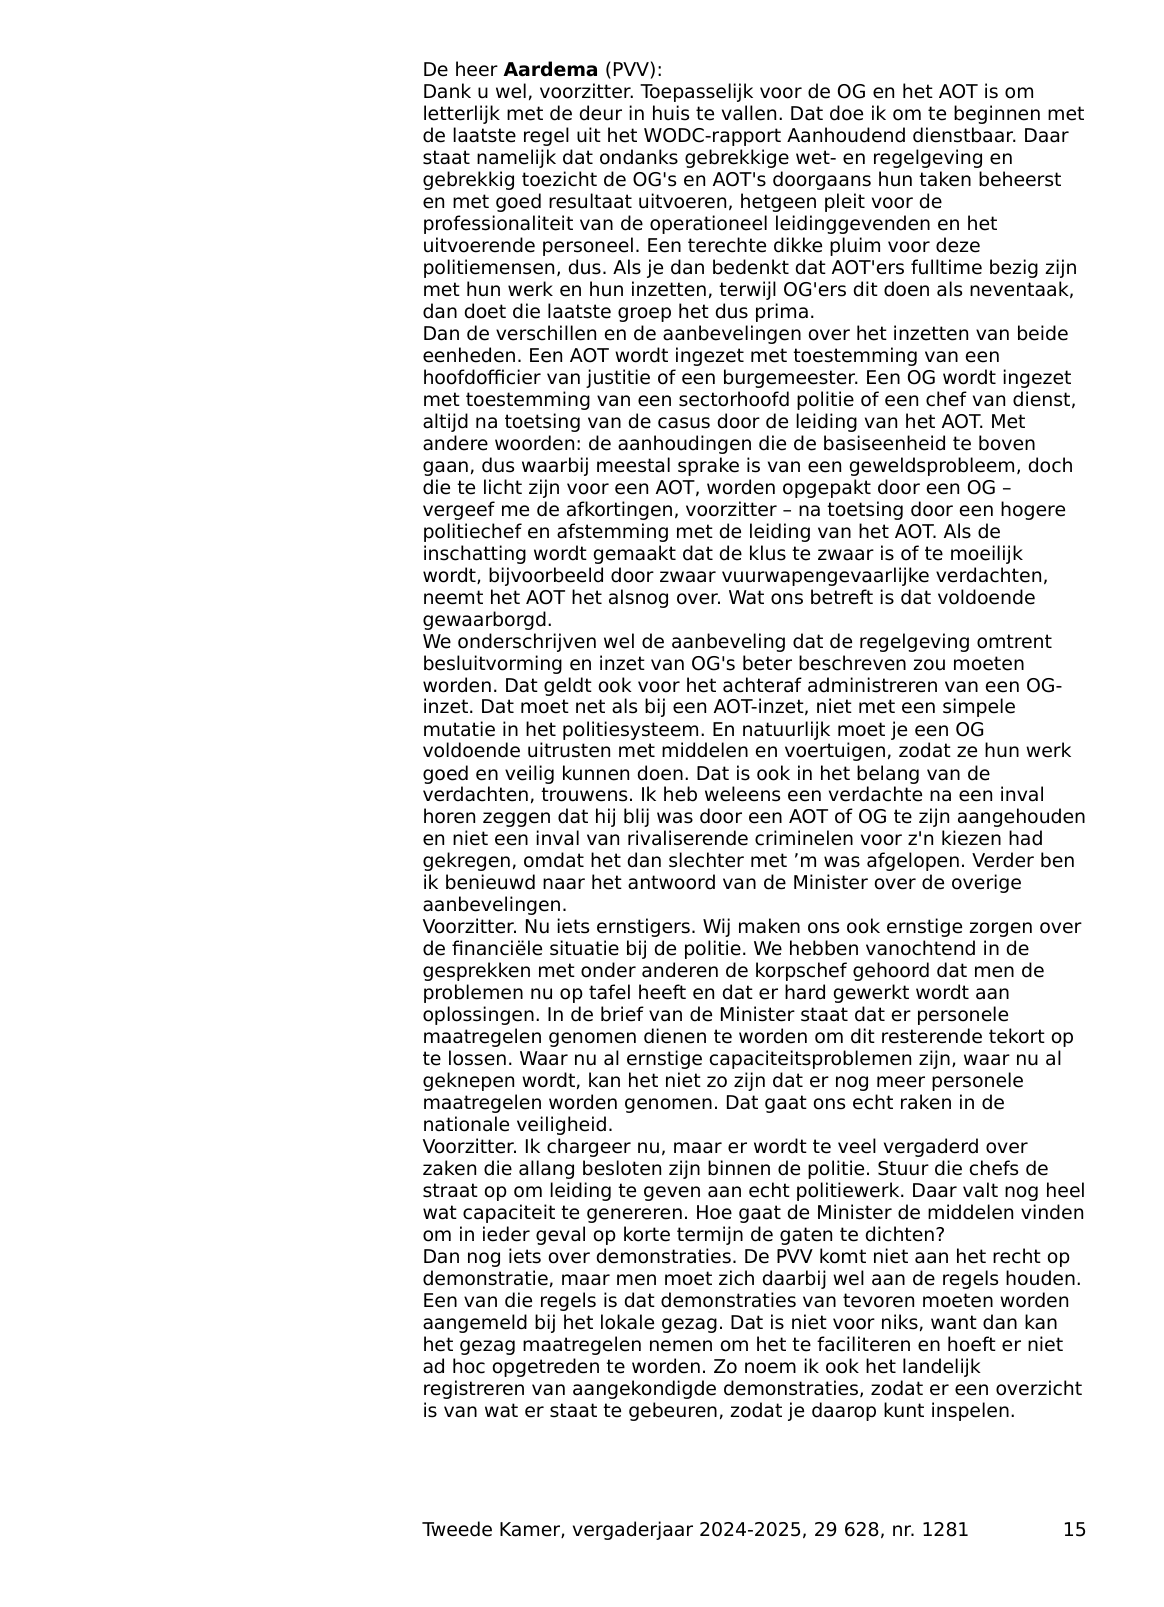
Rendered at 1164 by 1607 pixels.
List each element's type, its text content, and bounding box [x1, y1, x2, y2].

text Voorzitter. Ik chargeer nu, maar er wordt te veel vergaderd over zaken die allang besloten zijn binnen de politie. Stuur die chefs de straat op om leiding te geven aan echt politiewerk. Daar valt nog heel wat capaciteit te genereren. Hoe gaat de Minister de middelen vinden om in ieder geval op korte termijn de gaten te dichten? [422, 1136, 1087, 1246]
text Voorzitter. Nu iets ernstigers. Wij maken ons ook ernstige zorgen over de financiële situatie bij de politie. We hebben vanochtend in de gesprekken met onder anderen de korpschef gehoord dat men de problemen nu op tafel heeft en dat er hard gewerkt wordt aan oplossingen. In de brief van de Minister staat dat er personele maatregelen genomen dienen te worden om dit resterende tekort op te lossen. Waar nu al ernstige capaciteitsproblemen zijn, waar nu al geknepen wordt, kan het niet zo zijn dat er nog meer personele maatregelen worden genomen. Dat gaat ons echt raken in de nationale veiligheid. [422, 916, 1087, 1136]
text Dan de verschillen en de aanbevelingen over het inzetten van beide eenheden. Een AOT wordt ingezet met toestemming van een hoofdofficier van justitie of een burgemeester. Een OG wordt ingezet met toestemming van een sectorhoofd politie of een chef van dienst, altijd na toetsing van de casus door de leiding van het AOT. Met andere woorden: de aanhoudingen die de basiseenheid te boven gaan, dus waarbij meestal sprake is van een geweldsprobleem, doch die te licht zijn voor een AOT, worden opgepakt door een OG – vergeef me de afkortingen, voorzitter – na toetsing door een hogere politiechef en afstemming met de leiding van het AOT. Als de inschatting wordt gemaakt dat de klus te zwaar is of te moeilijk wordt, bijvoorbeeld door zwaar vuurwapengevaarlijke verdachten, neemt het AOT het alsnog over. Wat ons betreft is dat voldoende gewaarborgd. [422, 323, 1087, 631]
text We onderschrijven wel de aanbeveling dat de regelgeving omtrent besluitvorming en inzet van OG's beter beschreven zou moeten worden. Dat geldt ook voor het achteraf administreren van een OG-inzet. Dat moet net als bij een AOT-inzet, niet met een simpele mutatie in het politiesysteem. En natuurlijk moet je een OG voldoende uitrusten met middelen en voertuigen, zodat ze hun werk goed en veilig kunnen doen. Dat is ook in het belang van de verdachten, trouwens. Ik heb weleens een verdachte na een inval horen zeggen dat hij blij was door een AOT of OG te zijn aangehouden en niet een inval van rivaliserende criminelen voor z'n kiezen had gekregen, omdat het dan slechter met ’m was afgelopen. Verder ben ik benieuwd naar het antwoord van de Minister over de overige aanbevelingen. [422, 631, 1087, 916]
text Dan nog iets over demonstraties. De PVV komt niet aan het recht op demonstratie, maar men moet zich daarbij wel aan de regels houden. Een van die regels is dat demonstraties van tevoren moeten worden aangemeld bij het lokale gezag. Dat is niet voor niks, want dan kan het gezag maatregelen nemen om het te faciliteren en hoeft er niet ad hoc opgetreden te worden. Zo noem ik ook het landelijk registreren van aangekondigde demonstraties, zodat er een overzicht is van wat er staat te gebeuren, zodat je daarop kunt inspelen. [422, 1246, 1087, 1422]
text Dank u wel, voorzitter. Toepasselijk voor de OG en het AOT is om letterlijk met de deur in huis te vallen. Dat doe ik om te beginnen met de laatste regel uit het WODC-rapport Aanhoudend dienstbaar. Daar staat namelijk dat ondanks gebrekkige wet- en regelgeving en gebrekkig toezicht de OG's en AOT's doorgaans hun taken beheerst en met goed resultaat uitvoeren, hetgeen pleit voor de professionaliteit van de operationeel leidinggevenden en het uitvoerende personeel. Een terechte dikke pluim voor deze politiemensen, dus. Als je dan bedenkt dat AOT'ers fulltime bezig zijn met hun werk en hun inzetten, terwijl OG'ers dit doen als neventaak, dan doet die laatste groep het dus prima. [422, 81, 1087, 323]
text De heer Aardema (PVV): [422, 59, 1087, 81]
